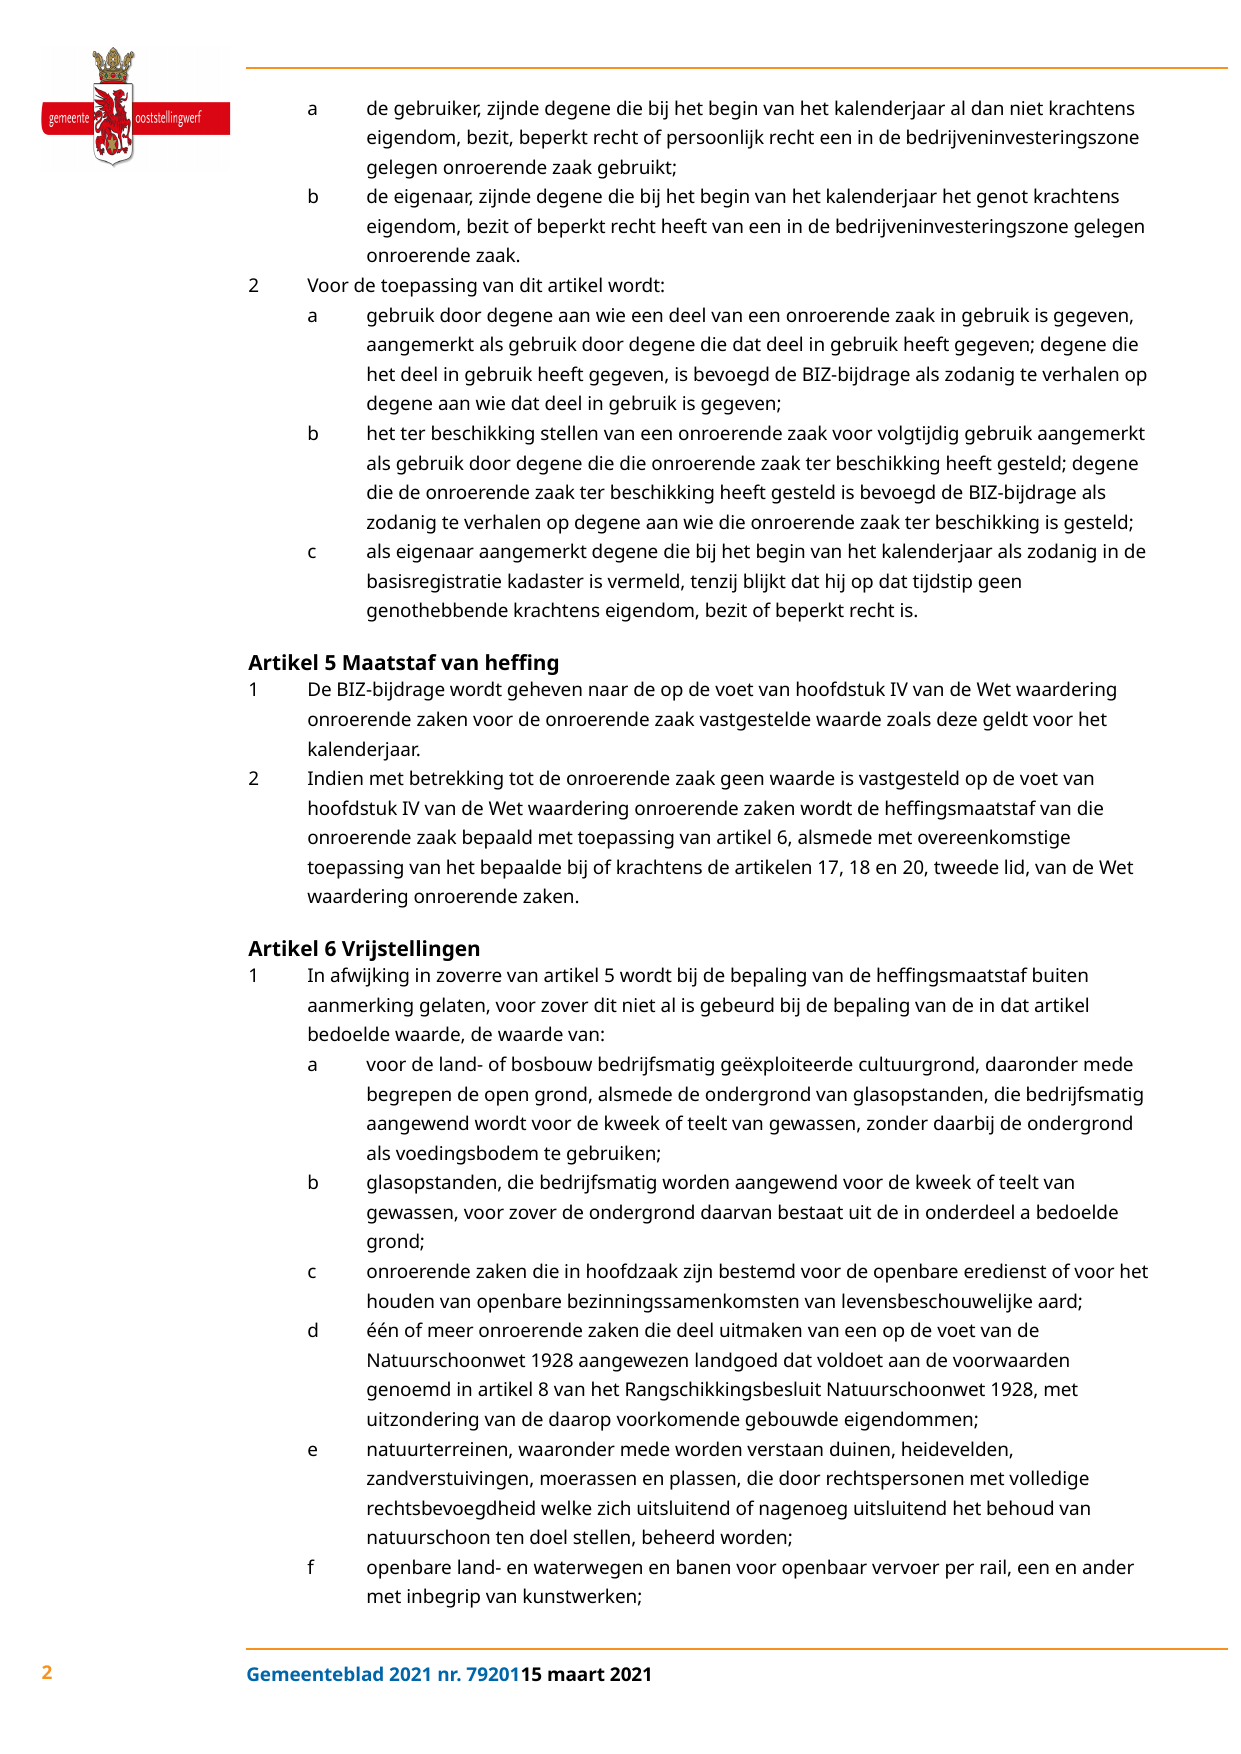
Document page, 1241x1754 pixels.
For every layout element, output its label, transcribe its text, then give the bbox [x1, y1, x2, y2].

list natuurterreinen, waaronder mede worden verstaan duinen, heidevelden, zandverstuivingen, moerassen en plassen, die door rechtspersonen met volledige rechtsbevoegdheid welke zich uitsluitend of nagenoeg uitsluitend het behoud van natuurschoon ten doel stellen, beheerd worden; [307, 1436, 1152, 1550]
list de gebruiker, zijnde degene die bij het begin van het kalenderjaar al dan niet krachtens eigendom, bezit, beperkt recht of persoonlijk recht een in de bedrijveninvesteringszone gelegen onroerende zaak gebruikt; [307, 95, 1152, 180]
list voor de land- of bosbouw bedrijfsmatig geëxploiteerde cultuurgrond, daaronder mede begrepen de open grond, alsmede de ondergrond van glasopstanden, die bedrijfsmatig aangewend wordt voor de kweek of teelt van gewassen, zonder daarbij de ondergrond als voedingsbodem te gebruiken; [307, 1051, 1152, 1166]
text Artikel 6 Vrijstellingen [248, 934, 1152, 962]
list Indien met betrekking tot de onroerende zaak geen waarde is vastgesteld op de voet van hoofdstuk IV van de Wet waardering onroerende zaken wordt de heffingsmaatstaf van die onroerende zaak bepaald met toepassing van artikel 6, alsmede met overeenkomstige toepassing van het bepaalde bij of krachtens de artikelen 17, 18 en 20, tweede lid, van de Wet waardering onroerende zaken. [248, 765, 1152, 909]
list glasopstanden, die bedrijfsmatig worden aangewend voor de kweek of teelt van gewassen, voor zover de ondergrond daarvan bestaat uit de in onderdeel a bedoelde grond; [307, 1169, 1152, 1254]
text Artikel 5 Maatstaf van heffing [248, 648, 1152, 677]
picture [41, 47, 231, 172]
list het ter beschikking stellen van een onroerende zaak voor volgtijdig gebruik aangemerkt als gebruik door degene die die onroerende zaak ter beschikking heeft gesteld; degene die de onroerende zaak ter beschikking heeft gesteld is bevoegd de BIZ-bijdrage als zodanig te verhalen op degene aan wie die onroerende zaak ter beschikking is gesteld; [307, 420, 1152, 535]
list als eigenaar aangemerkt degene die bij het begin van het kalenderjaar als zodanig in de basisregistratie kadaster is vermeld, tenzij blijkt dat hij op dat tijdstip geen genothebbende krachtens eigendom, bezit of beperkt recht is. [307, 538, 1152, 623]
list de eigenaar, zijnde degene die bij het begin van het kalenderjaar het genot krachtens eigendom, bezit of beperkt recht heeft van een in de bedrijveninvesteringszone gelegen onroerende zaak. [307, 183, 1152, 268]
list Voor de toepassing van dit artikel wordt: [248, 272, 1152, 298]
list onroerende zaken die in hoofdzaak zijn bestemd voor de openbare eredienst of voor het houden van openbare bezinningssamenkomsten van levensbeschouwelijke aard; [307, 1258, 1152, 1314]
list gebruik door degene aan wie een deel van een onroerende zaak in gebruik is gegeven, aangemerkt als gebruik door degene die dat deel in gebruik heeft gegeven; degene die het deel in gebruik heeft gegeven, is bevoegd de BIZ-bijdrage als zodanig te verhalen op degene aan wie dat deel in gebruik is gegeven; [307, 302, 1152, 416]
list één of meer onroerende zaken die deel uitmaken van een op de voet van de Natuurschoonwet 1928 aangewezen landgoed dat voldoet aan de voorwaarden genoemd in artikel 8 van het Rangschikkingsbesluit Natuurschoonwet 1928, met uitzondering van de daarop voorkomende gebouwde eigendommen; [307, 1317, 1152, 1432]
list In afwijking in zoverre van artikel 5 wordt bij de bepaling van de heffingsmaatstaf buiten aanmerking gelaten, voor zover dit niet al is gebeurd bij de bepaling van de in dat artikel bedoelde waarde, de waarde van: [248, 962, 1152, 1047]
list De BIZ-bijdrage wordt geheven naar de op de voet van hoofdstuk IV van de Wet waardering onroerende zaken voor de onroerende zaak vastgestelde waarde zoals deze geldt voor het kalenderjaar. [248, 677, 1152, 761]
list openbare land- en waterwegen en banen voor openbaar vervoer per rail, een en ander met inbegrip van kunstwerken; [307, 1554, 1152, 1609]
